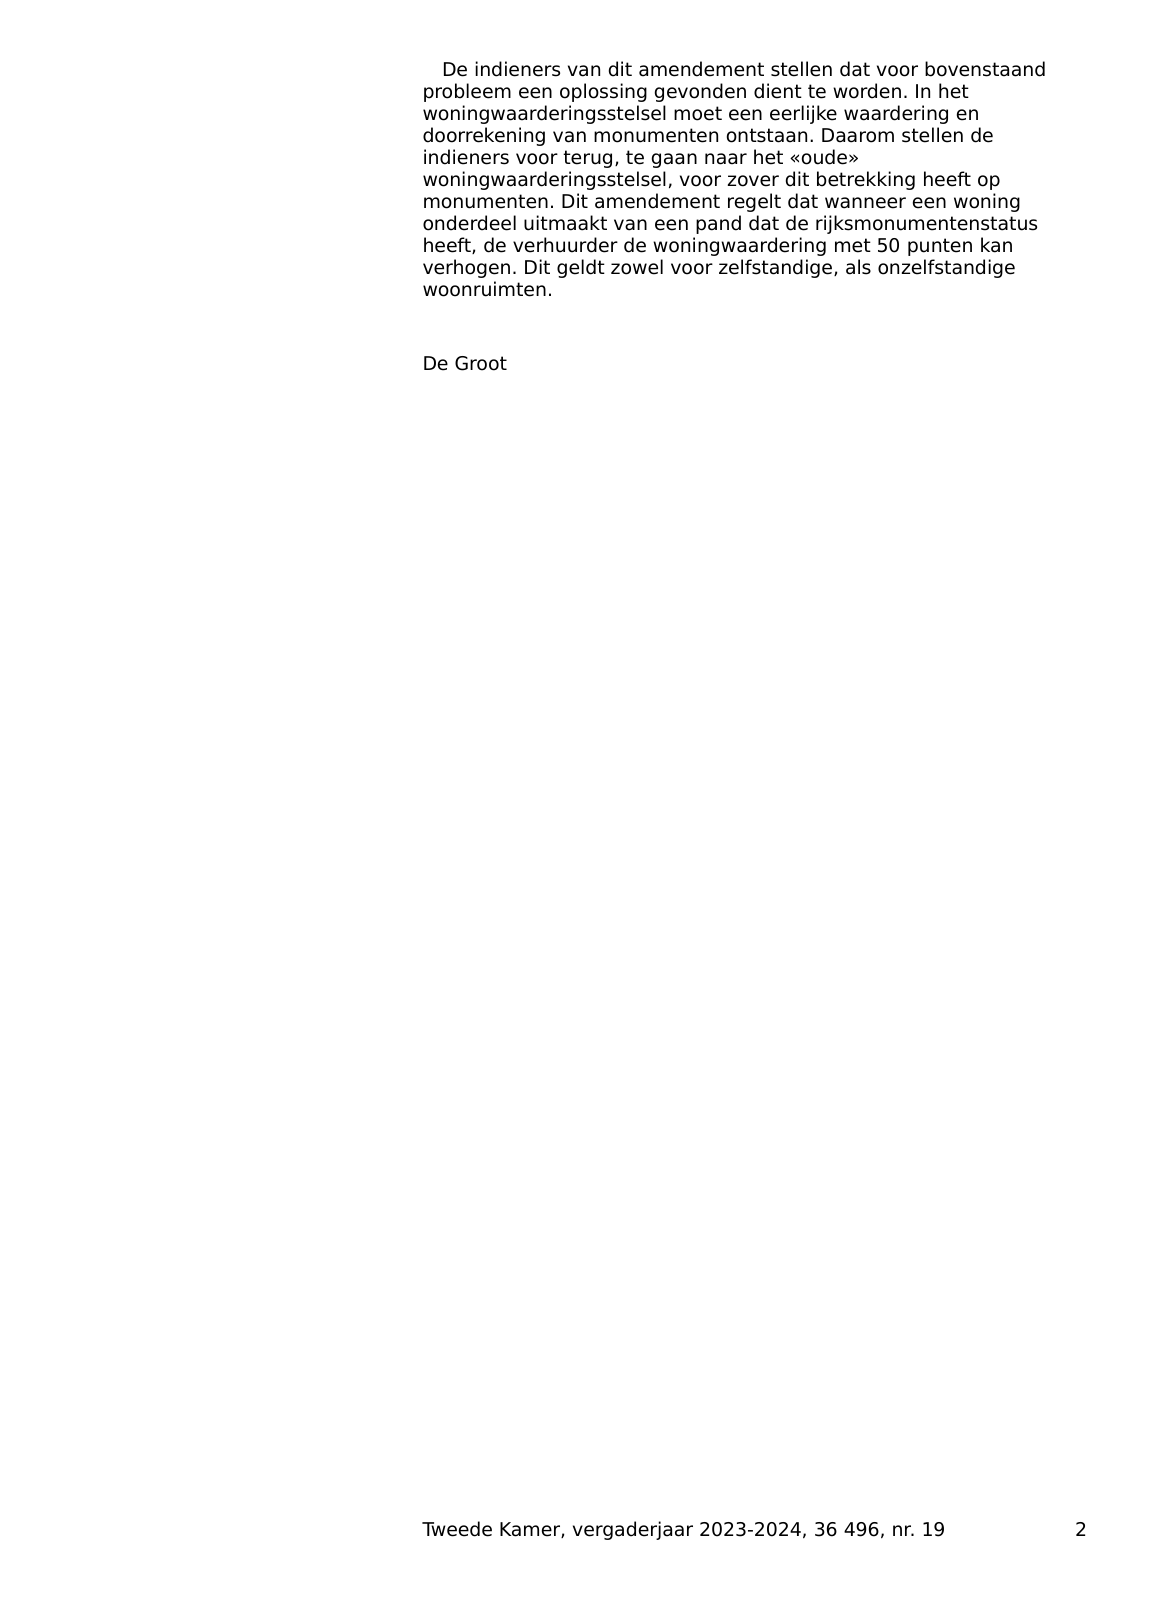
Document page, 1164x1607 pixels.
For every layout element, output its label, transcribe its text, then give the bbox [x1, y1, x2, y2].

text De Groot [422, 331, 1087, 375]
text De indieners van dit amendement stellen dat voor bovenstaand probleem een oplossing gevonden dient te worden. In het woningwaarderingsstelsel moet een eerlijke waardering en doorrekening van monumenten ontstaan. Daarom stellen de indieners voor terug, te gaan naar het «oude» woningwaarderingsstelsel, voor zover dit betrekking heeft op monumenten. Dit amendement regelt dat wanneer een woning onderdeel uitmaakt van een pand dat de rijksmonumentenstatus heeft, de verhuurder de woningwaardering met 50 punten kan verhogen. Dit geldt zowel voor zelfstandige, als onzelfstandige woonruimten. [422, 59, 1087, 301]
